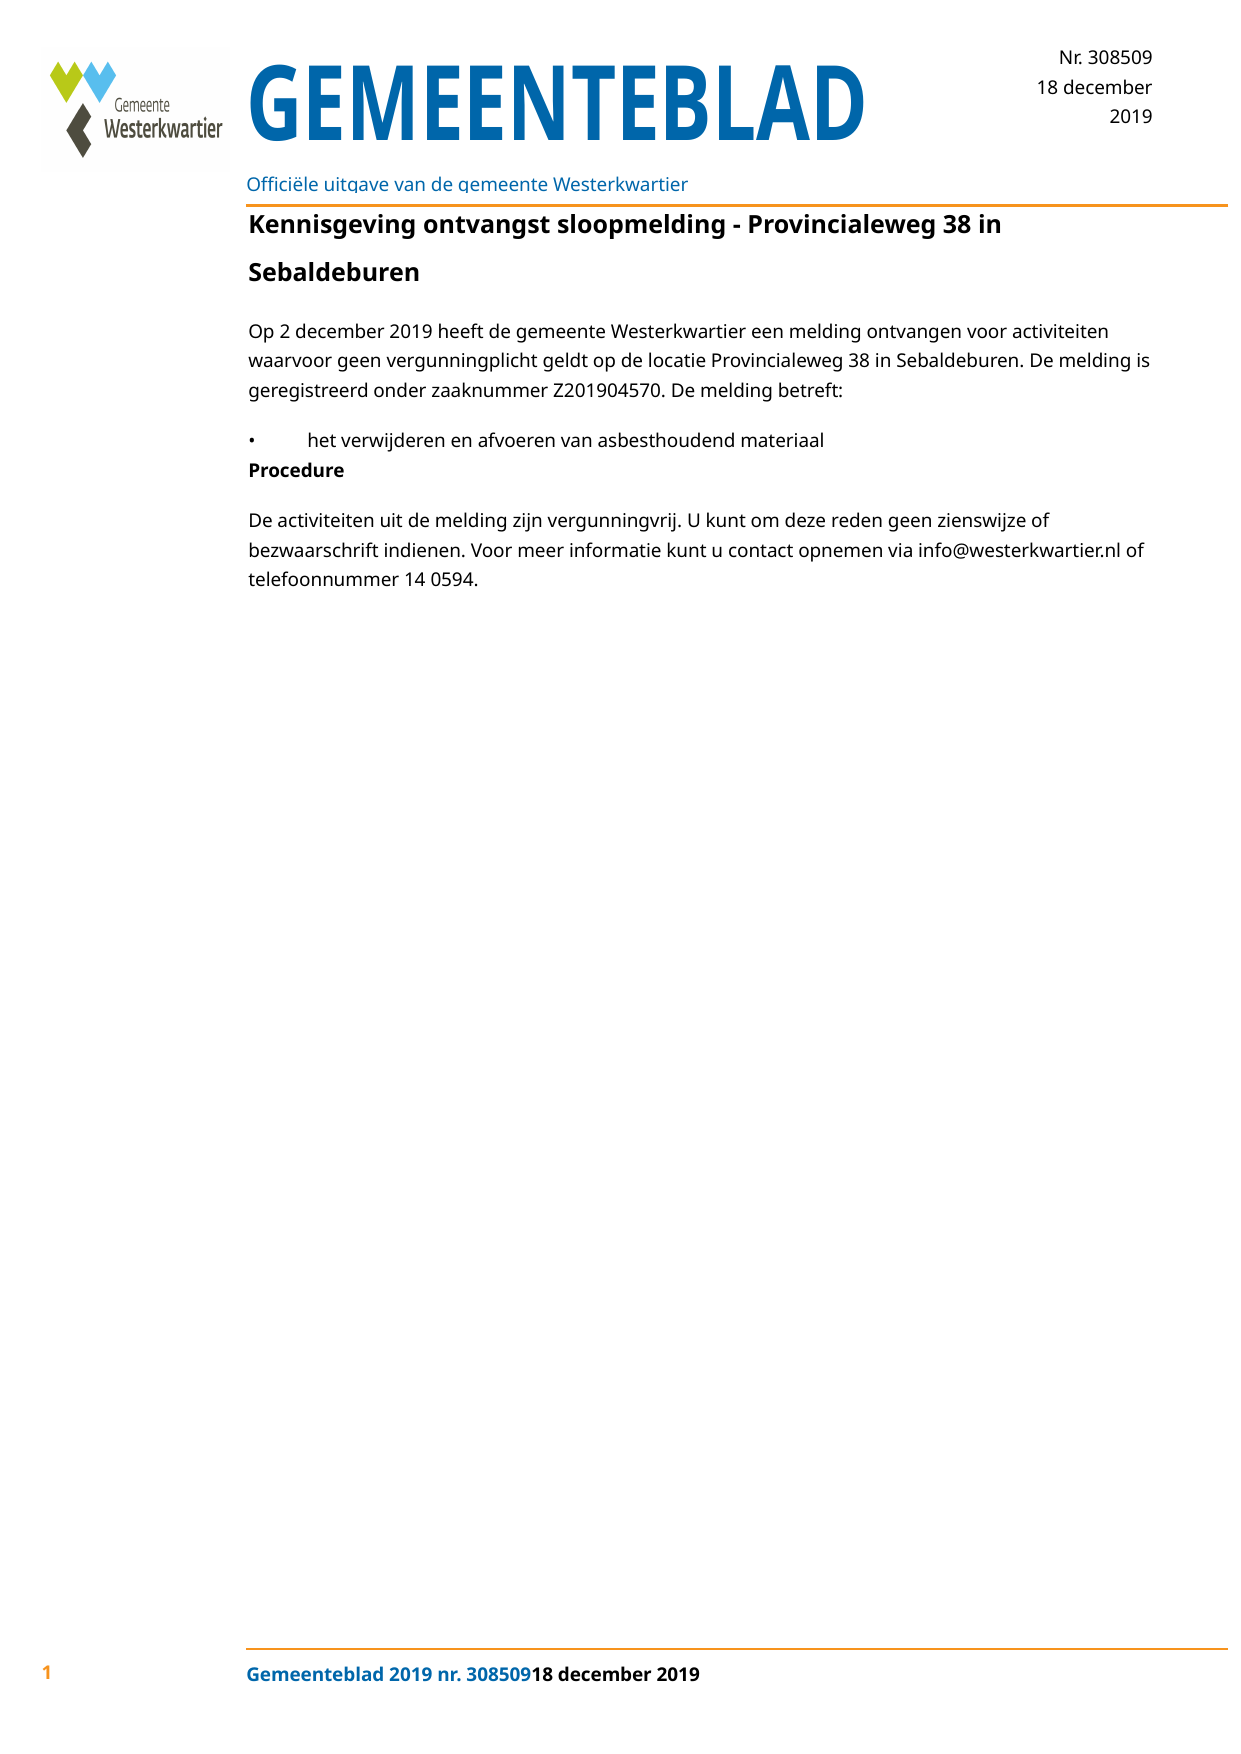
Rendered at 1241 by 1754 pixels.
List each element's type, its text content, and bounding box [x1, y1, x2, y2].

picture [41, 47, 231, 172]
text Procedure [248, 457, 1152, 483]
list het verwijderen en afvoeren van asbesthoudend materiaal [248, 427, 1152, 453]
text Op 2 december 2019 heeft de gemeente Westerkwartier een melding ontvangen voor activiteiten waarvoor geen vergunningplicht geldt op de locatie Provincialeweg 38 in Sebaldeburen. De melding is geregistreerd onder zaaknummer Z201904570. De melding betreft: [248, 318, 1152, 403]
text De activiteiten uit de melding zijn vergunningvrij. U kunt om deze reden geen zienswijze of bezwaarschrift indienen. Voor meer informatie kunt u contact opnemen via info@westerkwartier.nl of telefoonnummer 14 0594. [248, 507, 1152, 592]
text Kennisgeving ontvangst sloopmelding - Provincialeweg 38 in Sebaldeburen [248, 207, 1152, 288]
